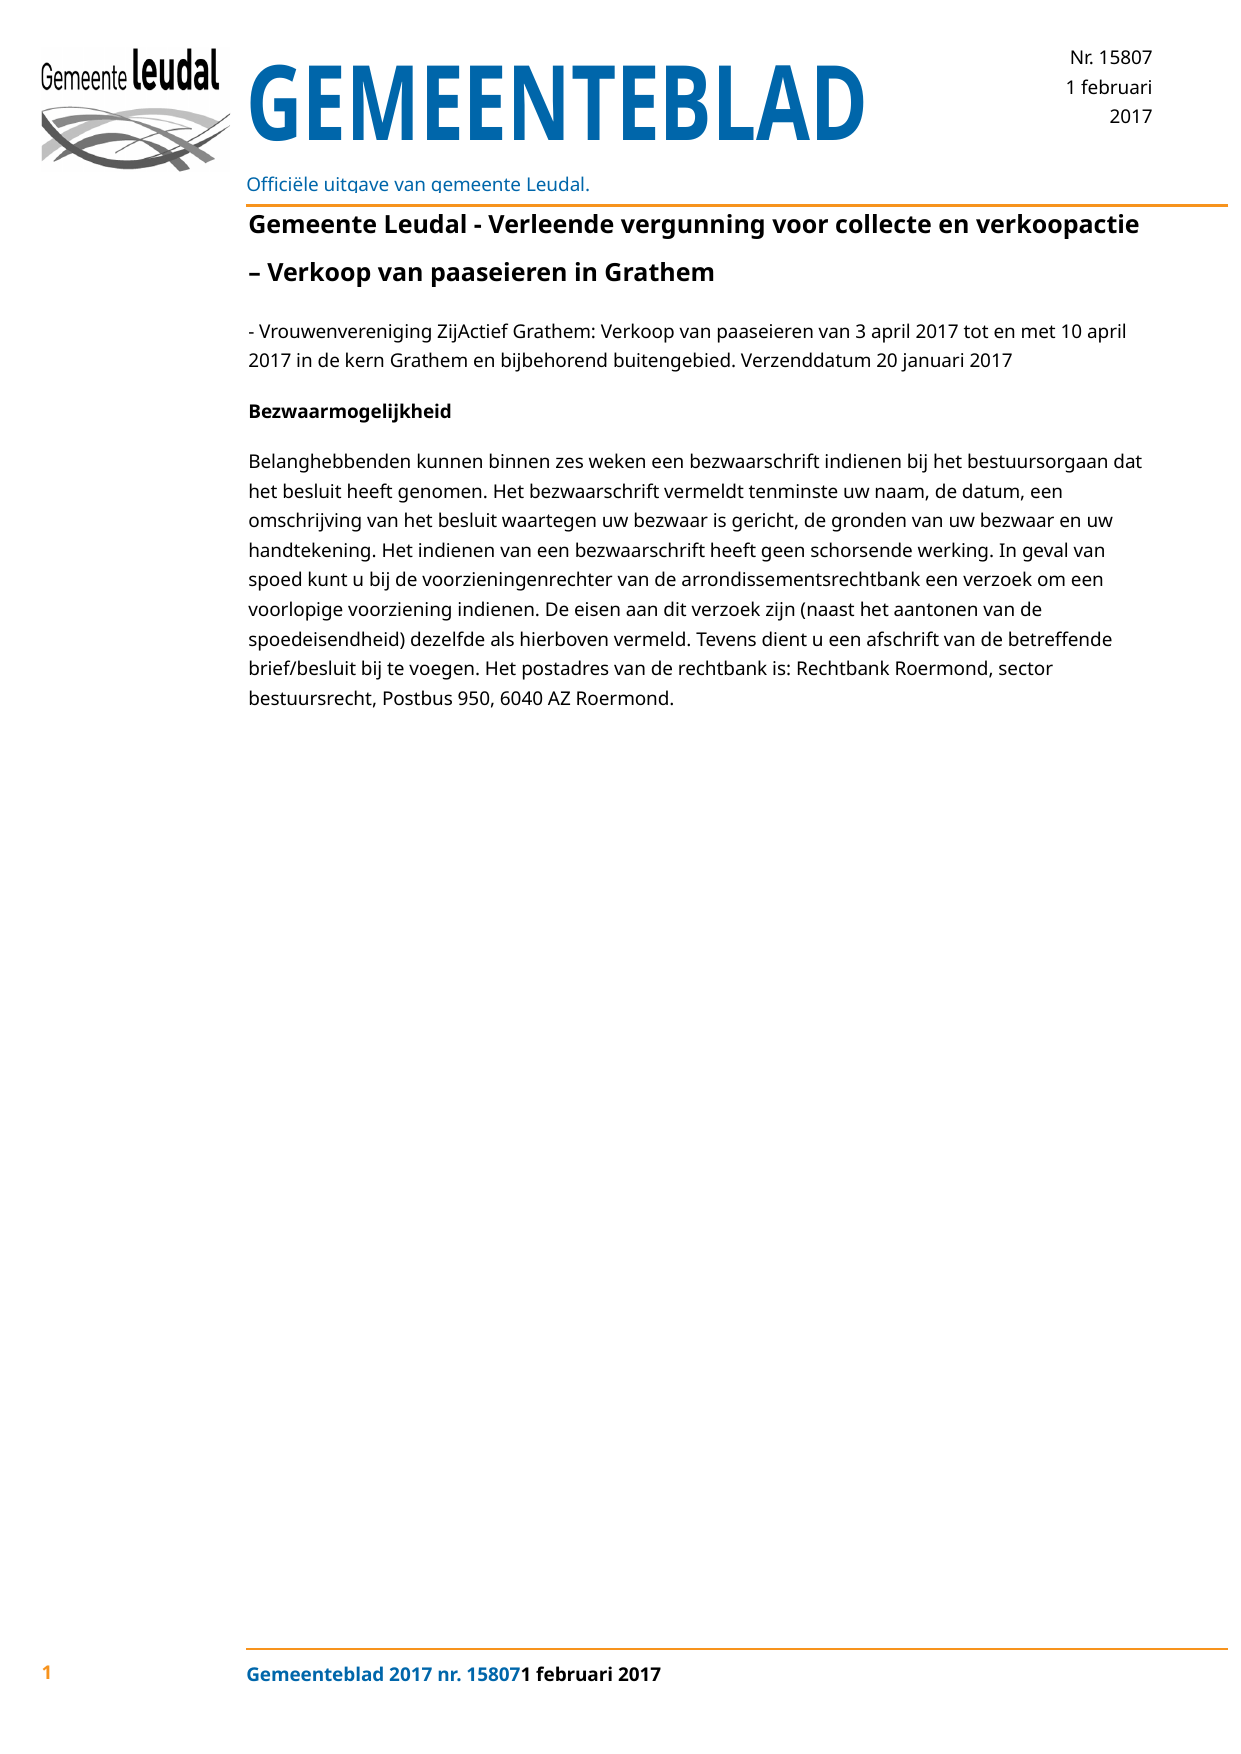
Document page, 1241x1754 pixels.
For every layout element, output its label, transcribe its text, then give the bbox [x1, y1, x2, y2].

text - Vrouwenvereniging ZijActief Grathem: Verkoop van paaseieren van 3 april 2017 tot en met 10 april 2017 in de kern Grathem en bijbehorend buitengebied. Verzenddatum 20 januari 2017 [248, 318, 1152, 373]
picture [41, 47, 231, 172]
text Belanghebbenden kunnen binnen zes weken een bezwaarschrift indienen bij het bestuursorgaan dat het besluit heeft genomen. Het bezwaarschrift vermeldt tenminste uw naam, de datum, een omschrijving van het besluit waartegen uw bezwaar is gericht, de gronden van uw bezwaar en uw handtekening. Het indienen van een bezwaarschrift heeft geen schorsende werking. In geval van spoed kunt u bij de voorzieningenrechter van de arrondissementsrechtbank een verzoek om een voorlopige voorziening indienen. De eisen aan dit verzoek zijn (naast het aantonen van de spoedeisendheid) dezelfde als hierboven vermeld. Tevens dient u een afschrift van de betreffende brief/besluit bij te voegen. Het postadres van de rechtbank is: Rechtbank Roermond, sector bestuursrecht, Postbus 950, 6040 AZ Roermond. [248, 448, 1152, 711]
text Bezwaarmogelijkheid [248, 398, 1152, 424]
text Gemeente Leudal - Verleende vergunning voor collecte en verkoopactie – Verkoop van paaseieren in Grathem [248, 207, 1152, 288]
